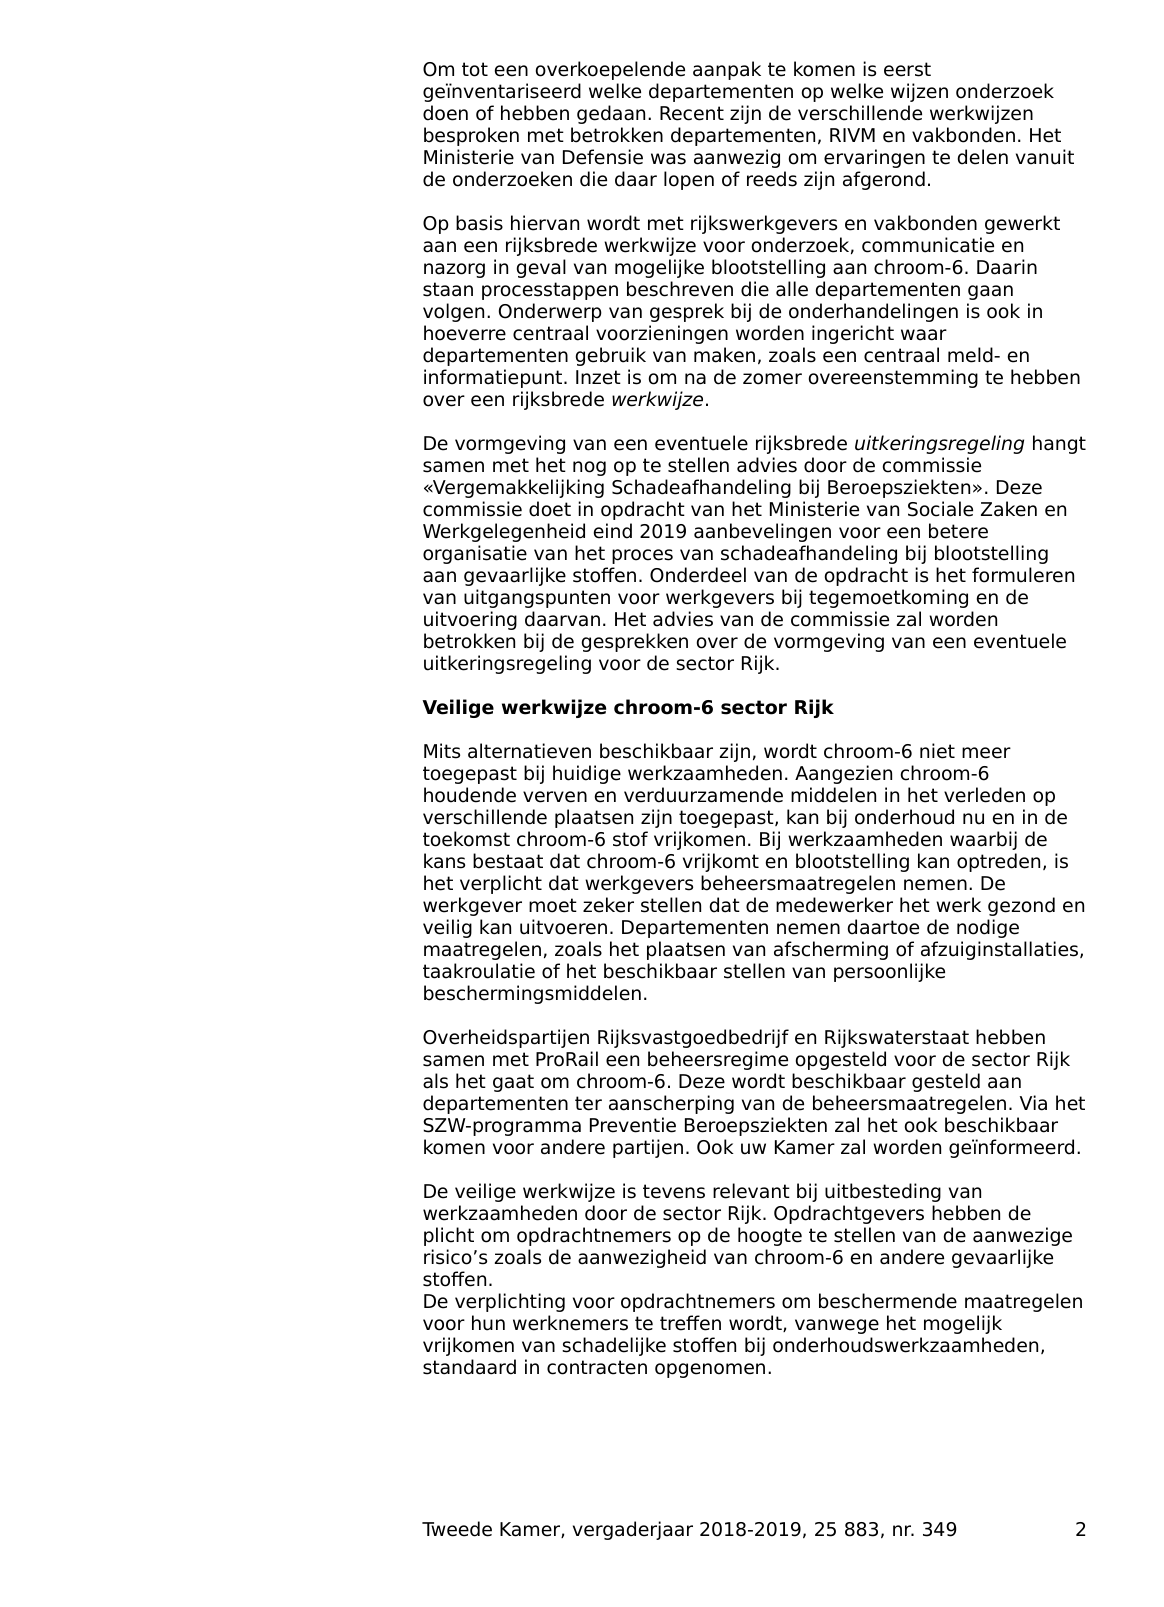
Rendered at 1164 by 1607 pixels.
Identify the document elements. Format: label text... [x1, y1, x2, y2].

text Op basis hiervan wordt met rijkswerkgevers en vakbonden gewerkt aan een rijksbrede werkwijze voor onderzoek, communicatie en nazorg in geval van mogelijke blootstelling aan chroom-6. Daarin staan processtappen beschreven die alle departementen gaan volgen. Onderwerp van gesprek bij de onderhandelingen is ook in hoeverre centraal voorzieningen worden ingericht waar departementen gebruik van maken, zoals een centraal meld- en informatiepunt. Inzet is om na de zomer overeenstemming te hebben over een rijksbrede werkwijze. [422, 213, 1087, 411]
text De veilige werkwijze is tevens relevant bij uitbesteding van werkzaamheden door de sector Rijk. Opdrachtgevers hebben de plicht om opdrachtnemers op de hoogte te stellen van de aanwezige risico’s zoals de aanwezigheid van chroom-6 en andere gevaarlijke stoffen. [422, 1181, 1087, 1291]
text Om tot een overkoepelende aanpak te komen is eerst geïnventariseerd welke departementen op welke wijzen onderzoek doen of hebben gedaan. Recent zijn de verschillende werkwijzen besproken met betrokken departementen, RIVM en vakbonden. Het Ministerie van Defensie was aanwezig om ervaringen te delen vanuit de onderzoeken die daar lopen of reeds zijn afgerond. [422, 59, 1087, 191]
text De vormgeving van een eventuele rijksbrede uitkeringsregeling hangt samen met het nog op te stellen advies door de commissie «Vergemakkelijking Schadeafhandeling bij Beroepsziekten». Deze commissie doet in opdracht van het Ministerie van Sociale Zaken en Werkgelegenheid eind 2019 aanbevelingen voor een betere organisatie van het proces van schadeafhandeling bij blootstelling aan gevaarlijke stoffen. Onderdeel van de opdracht is het formuleren van uitgangspunten voor werkgevers bij tegemoetkoming en de uitvoering daarvan. Het advies van de commissie zal worden betrokken bij de gesprekken over de vormgeving van een eventuele uitkeringsregeling voor de sector Rijk. [422, 433, 1087, 675]
text Mits alternatieven beschikbaar zijn, wordt chroom-6 niet meer toegepast bij huidige werkzaamheden. Aangezien chroom-6 houdende verven en verduurzamende middelen in het verleden op verschillende plaatsen zijn toegepast, kan bij onderhoud nu en in de toekomst chroom-6 stof vrijkomen. Bij werkzaamheden waarbij de kans bestaat dat chroom-6 vrijkomt en blootstelling kan optreden, is het verplicht dat werkgevers beheersmaatregelen nemen. De werkgever moet zeker stellen dat de medewerker het werk gezond en veilig kan uitvoeren. Departementen nemen daartoe de nodige maatregelen, zoals het plaatsen van afscherming of afzuiginstallaties, taakroulatie of het beschikbaar stellen van persoonlijke beschermingsmiddelen. [422, 741, 1087, 1005]
subtitle Veilige werkwijze chroom-6 sector Rijk [422, 697, 1087, 719]
text De verplichting voor opdrachtnemers om beschermende maatregelen voor hun werknemers te treffen wordt, vanwege het mogelijk vrijkomen van schadelijke stoffen bij onderhoudswerkzaamheden, standaard in contracten opgenomen. [422, 1291, 1087, 1379]
text Overheidspartijen Rijksvastgoedbedrijf en Rijkswaterstaat hebben samen met ProRail een beheersregime opgesteld voor de sector Rijk als het gaat om chroom-6. Deze wordt beschikbaar gesteld aan departementen ter aanscherping van de beheersmaatregelen. Via het SZW-programma Preventie Beroepsziekten zal het ook beschikbaar komen voor andere partijen. Ook uw Kamer zal worden geïnformeerd. [422, 1027, 1087, 1159]
